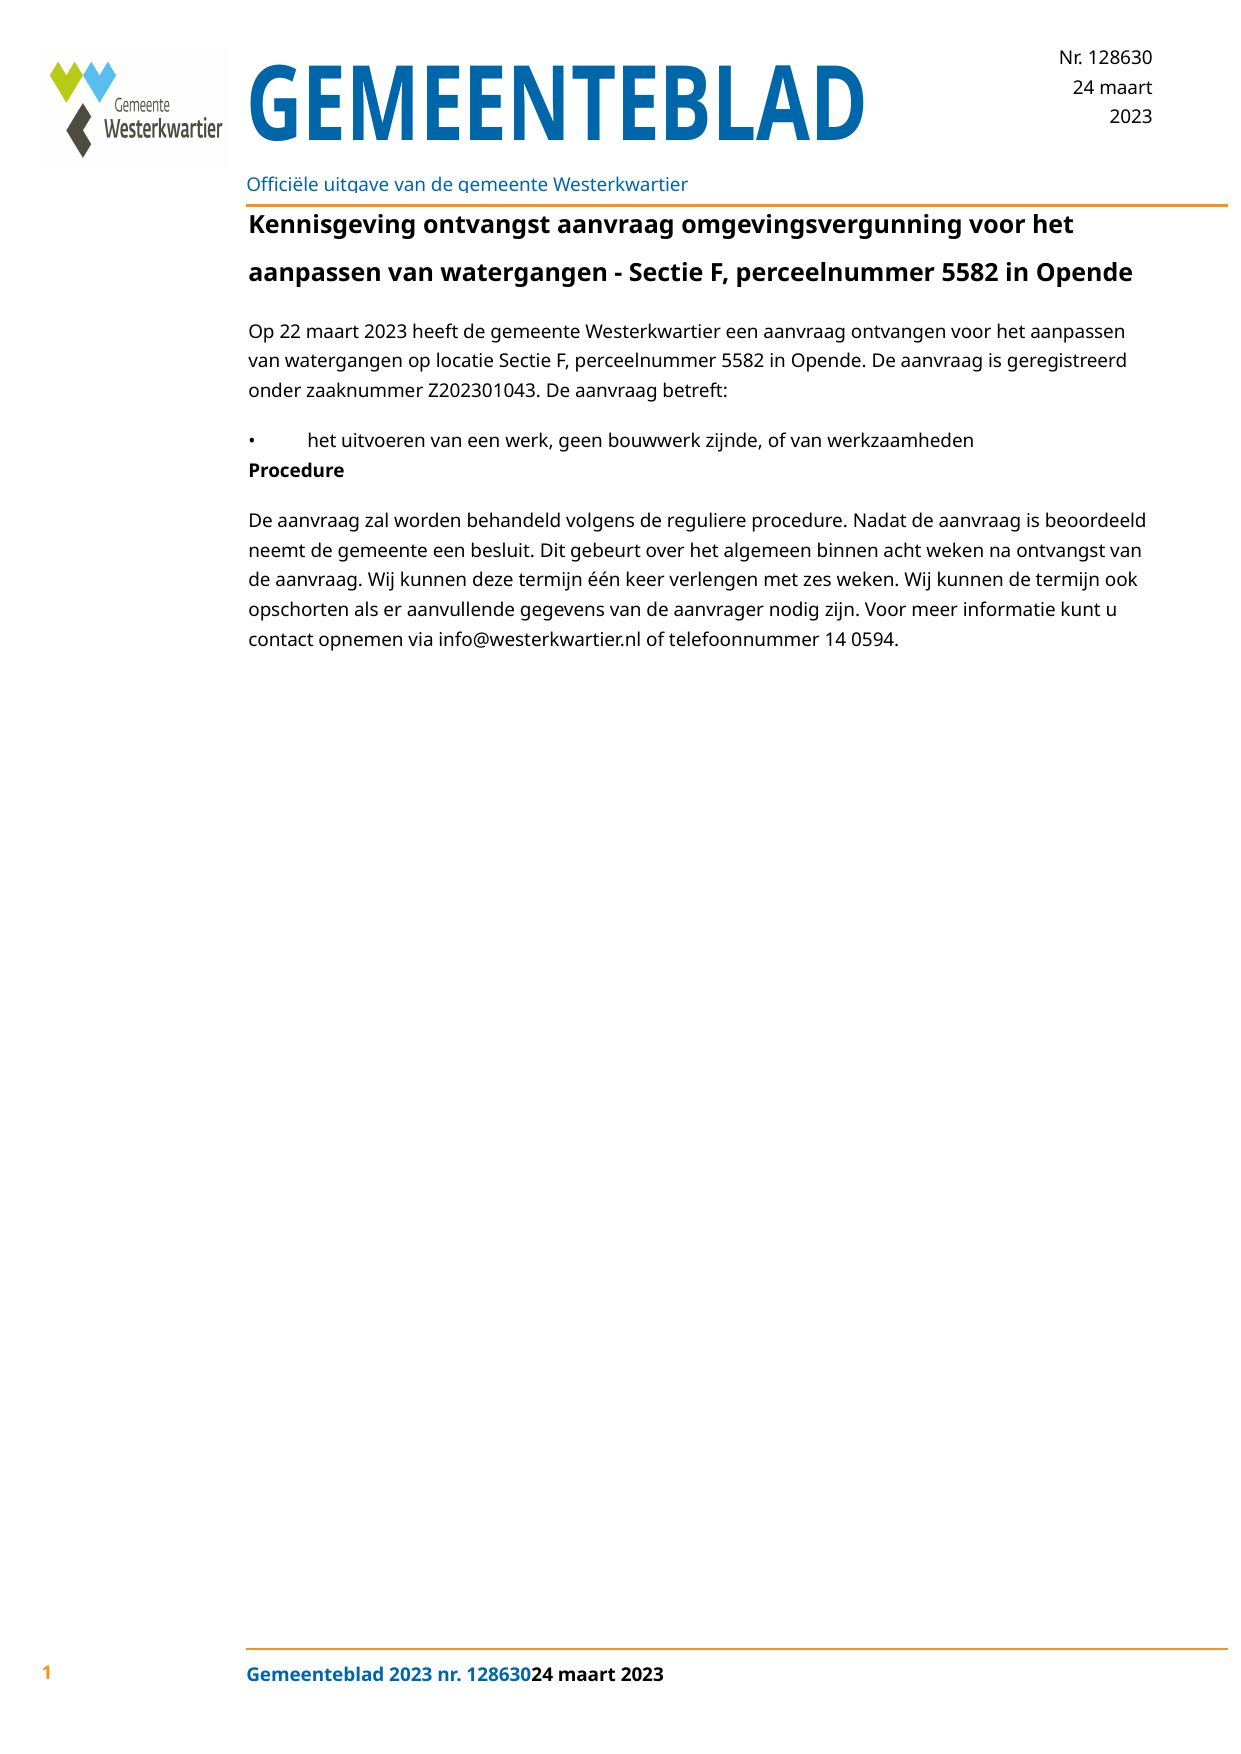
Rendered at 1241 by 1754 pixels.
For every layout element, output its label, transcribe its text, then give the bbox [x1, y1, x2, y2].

text Kennisgeving ontvangst aanvraag omgevingsvergunning voor het aanpassen van watergangen - Sectie F, perceelnummer 5582 in Opende [248, 207, 1152, 288]
text Op 22 maart 2023 heeft de gemeente Westerkwartier een aanvraag ontvangen voor het aanpassen van watergangen op locatie Sectie F, perceelnummer 5582 in Opende. De aanvraag is geregistreerd onder zaaknummer Z202301043. De aanvraag betreft: [248, 318, 1152, 403]
list het uitvoeren van een werk, geen bouwwerk zijnde, of van werkzaamheden [248, 427, 1152, 453]
text Procedure [248, 457, 1152, 483]
picture [41, 47, 231, 172]
text De aanvraag zal worden behandeld volgens de reguliere procedure. Nadat de aanvraag is beoordeeld neemt de gemeente een besluit. Dit gebeurt over het algemeen binnen acht weken na ontvangst van de aanvraag. Wij kunnen deze termijn één keer verlengen met zes weken. Wij kunnen de termijn ook opschorten als er aanvullende gegevens van de aanvrager nodig zijn. Voor meer informatie kunt u contact opnemen via info@westerkwartier.nl of telefoonnummer 14 0594. [248, 507, 1152, 652]
